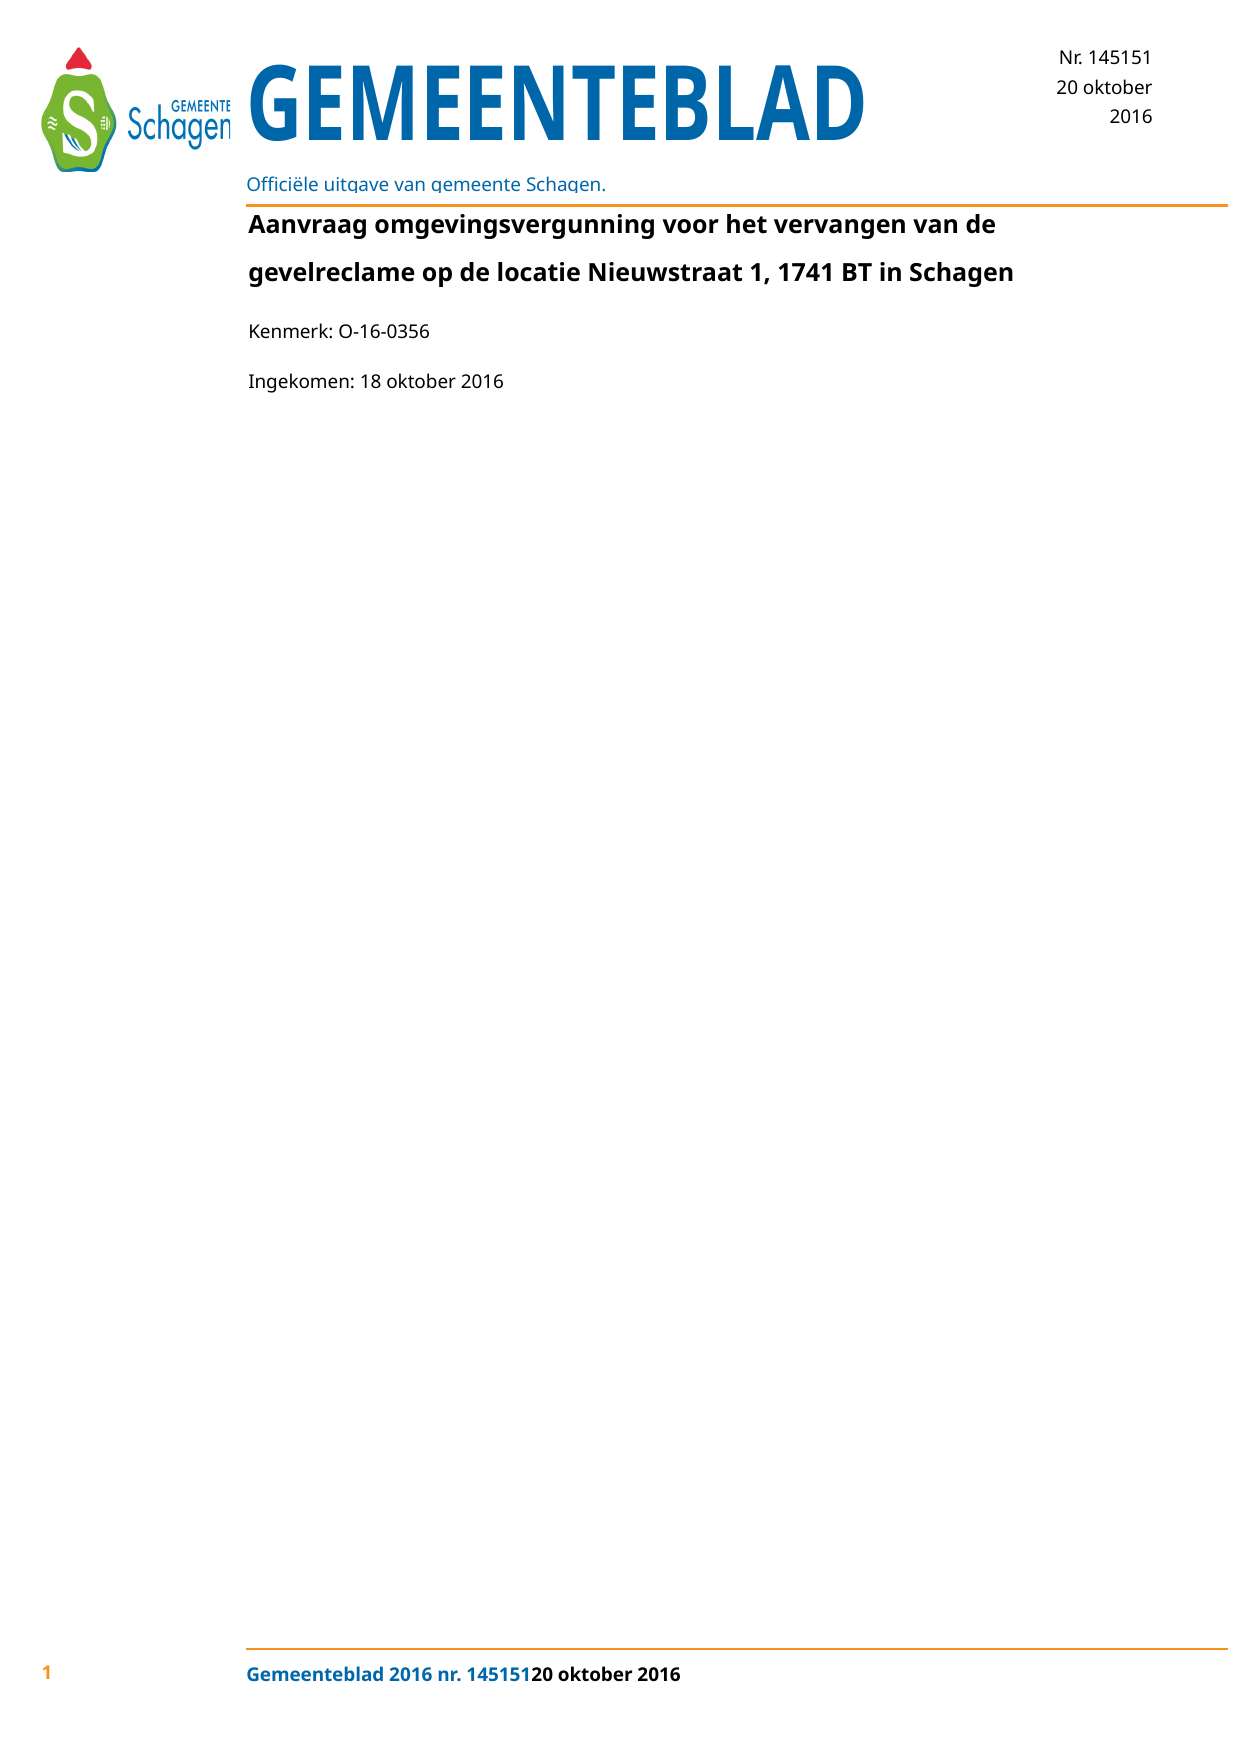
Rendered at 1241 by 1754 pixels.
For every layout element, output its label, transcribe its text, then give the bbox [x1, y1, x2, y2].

text Aanvraag omgevingsvergunning voor het vervangen van de gevelreclame op de locatie Nieuwstraat 1, 1741 BT in Schagen [248, 207, 1152, 288]
text Ingekomen: 18 oktober 2016 [248, 368, 1152, 394]
picture [41, 47, 231, 172]
text Kenmerk: O-16-0356 [248, 318, 1152, 344]
